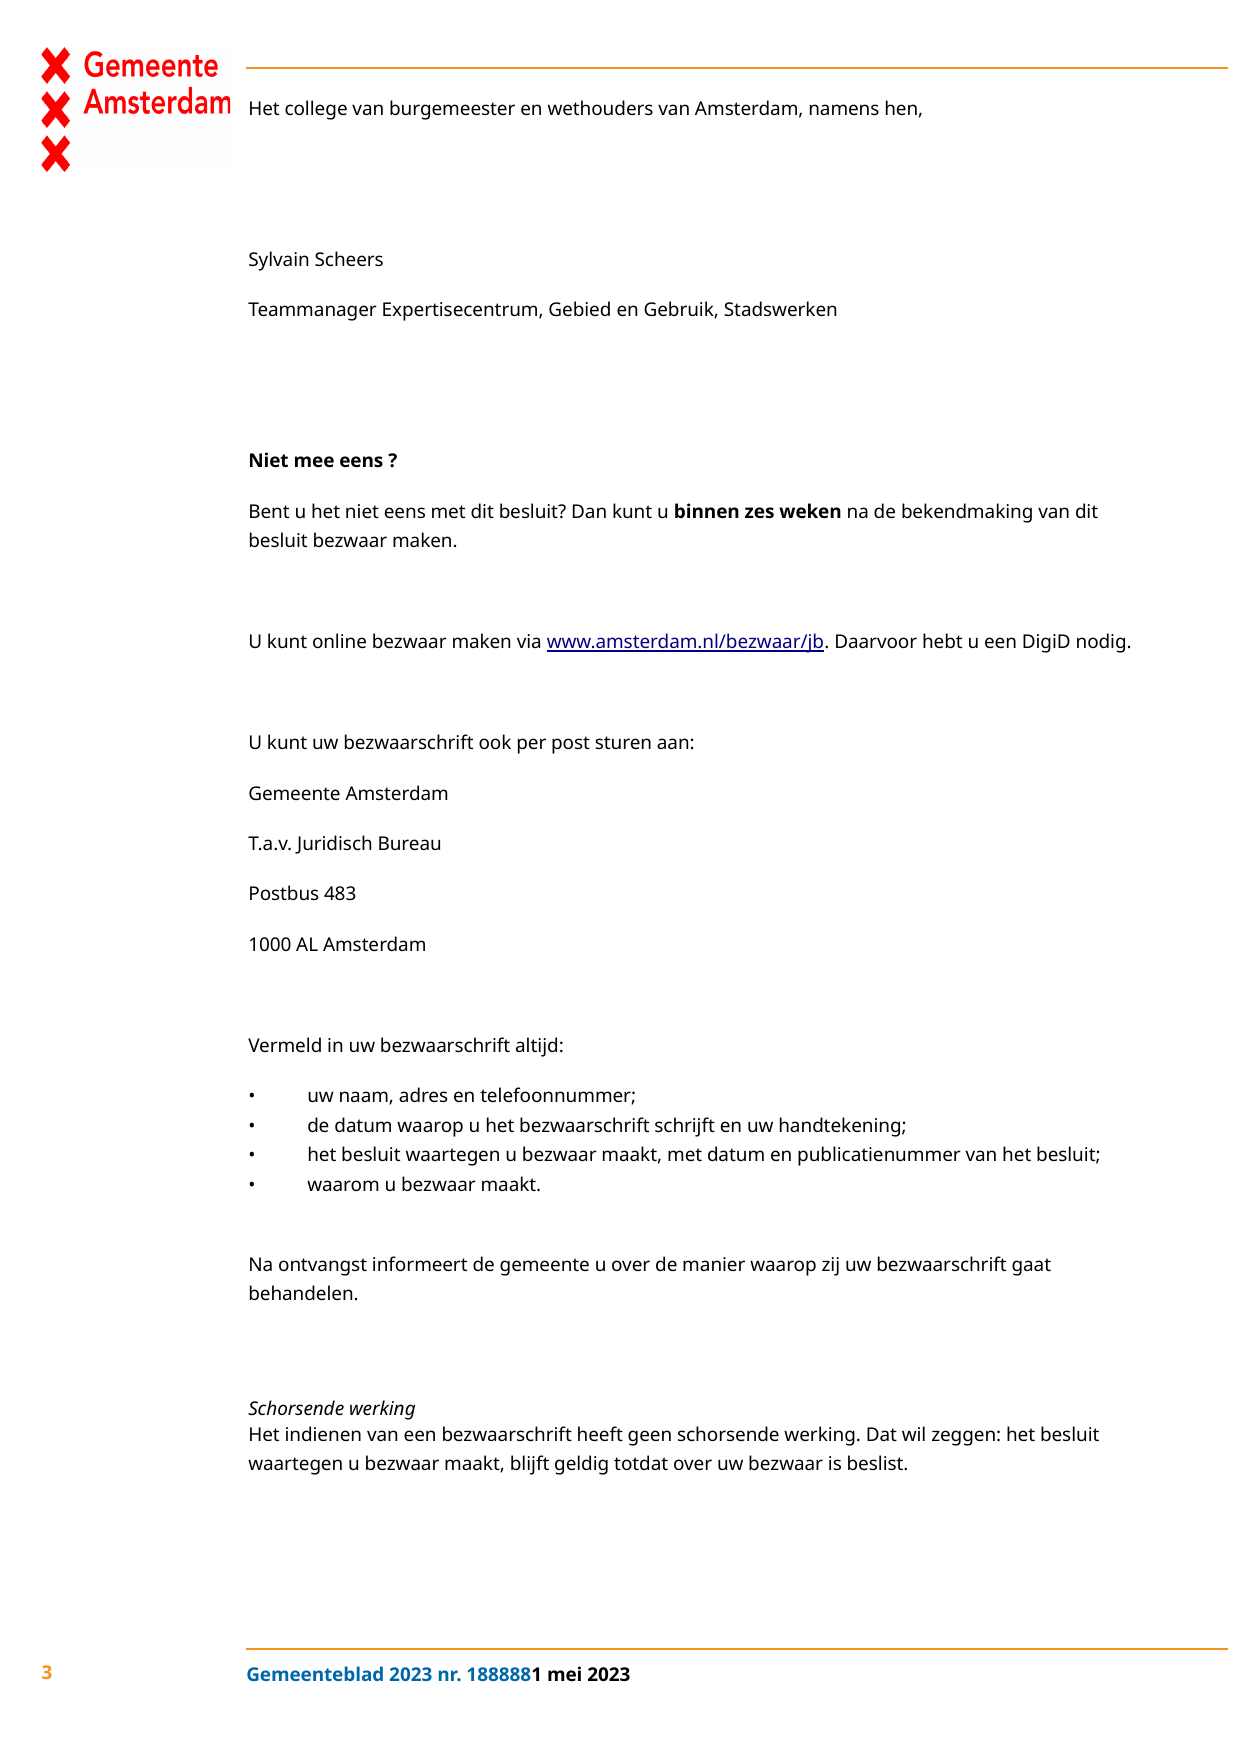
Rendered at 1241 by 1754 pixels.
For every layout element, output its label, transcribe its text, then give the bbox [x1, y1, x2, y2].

text Het indienen van een bezwaarschrift heeft geen schorsende werking. Dat wil zeggen: het besluit waartegen u bezwaar maakt, blijft geldig totdat over uw bezwaar is beslist. [248, 1421, 1152, 1476]
text Niet mee eens ? [248, 448, 1152, 473]
list het besluit waartegen u bezwaar maakt, met datum en publicatienummer van het besluit; [248, 1141, 1152, 1167]
text 1000 AL Amsterdam [248, 931, 1152, 957]
text Postbus 483 [248, 881, 1152, 906]
list de datum waarop u het bezwaarschrift schrijft en uw handtekening; [248, 1112, 1152, 1138]
text Vermeld in uw bezwaarschrift altijd: [248, 1032, 1152, 1058]
text Na ontvangst informeert de gemeente u over de manier waarop zij uw bezwaarschrift gaat behandelen. [248, 1251, 1152, 1306]
text Schorsende werking [248, 1395, 1152, 1421]
text Teammanager Expertisecentrum, Gebied en Gebruik, Stadswerken [248, 296, 1152, 322]
list uw naam, adres en telefoonnummer; [248, 1082, 1152, 1108]
text Het college van burgemeester en wethouders van Amsterdam, namens hen, [248, 95, 1152, 121]
text Sylvain Scheers [248, 246, 1152, 272]
text T.a.v. Juridisch Bureau [248, 830, 1152, 856]
picture [41, 47, 231, 172]
text U kunt online bezwaar maken via www.amsterdam.nl/bezwaar/jb. Daarvoor hebt u een DigiD nodig. [248, 628, 1152, 654]
text Bent u het niet eens met dit besluit? Dan kunt u binnen zes weken na de bekendmaking van dit besluit bezwaar maken. [248, 498, 1152, 553]
text U kunt uw bezwaarschrift ook per post sturen aan: [248, 729, 1152, 755]
text Gemeente Amsterdam [248, 780, 1152, 806]
list waarom u bezwaar maakt. [248, 1171, 1152, 1197]
